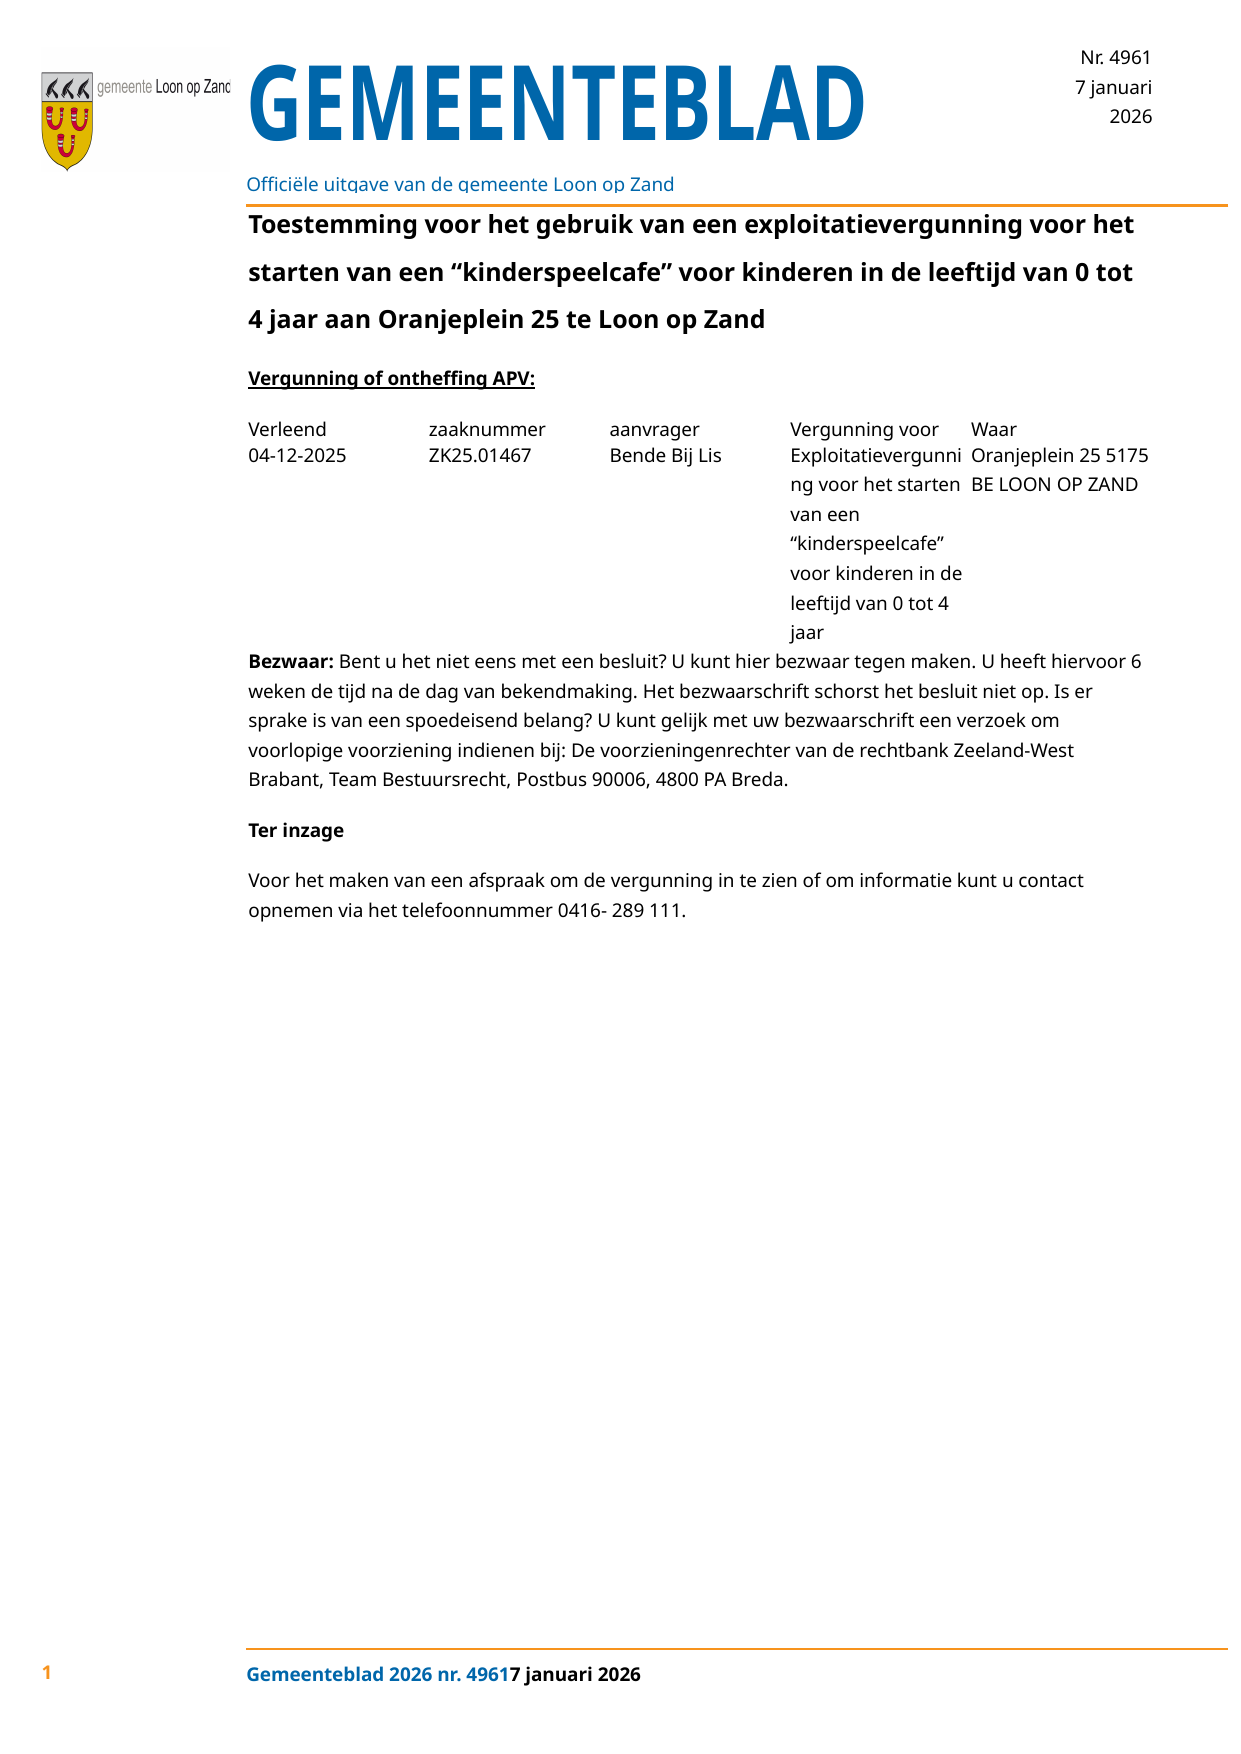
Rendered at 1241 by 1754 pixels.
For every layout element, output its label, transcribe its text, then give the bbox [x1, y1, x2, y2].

table_header Verleend [248, 416, 429, 442]
table_cell Bende Bij Lis [609, 442, 790, 645]
text Vergunning of ontheffing APV: [248, 366, 1152, 391]
table_cell ZK25.01467 [429, 442, 609, 645]
table_header Waar [971, 416, 1152, 442]
table_header aanvrager [609, 416, 790, 442]
text Ter inzage [248, 817, 1152, 843]
text Bezwaar: Bent u het niet eens met een besluit? U kunt hier bezwaar tegen maken. U heeft hiervoor 6 weken de tijd na de dag van bekendmaking. Het bezwaarschrift schorst het besluit niet op. Is er sprake is van een spoedeisend belang? U kunt gelijk met uw bezwaarschrift een verzoek om voorlopige voorziening indienen bij: De voorzieningenrechter van de rechtbank Zeeland-West Brabant, Team Bestuursrecht, Postbus 90006, 4800 PA Breda. [248, 648, 1152, 792]
table_cell Exploitatievergunning voor het starten van een “kinderspeelcafe” voor kinderen in de leeftijd van 0 tot 4 jaar [790, 442, 971, 645]
table_header Vergunning voor [790, 416, 971, 442]
table_cell Oranjeplein 25 5175 BE LOON OP ZAND [971, 442, 1152, 645]
picture [41, 47, 231, 172]
table_header zaaknummer [429, 416, 609, 442]
table_cell 04-12-2025 [248, 442, 429, 645]
text Voor het maken van een afspraak om de vergunning in te zien of om informatie kunt u contact opnemen via het telefoonnummer 0416- 289 111. [248, 867, 1152, 923]
text Toestemming voor het gebruik van een exploitatievergunning voor het starten van een “kinderspeelcafe” voor kinderen in de leeftijd van 0 tot 4 jaar aan Oranjeplein 25 te Loon op Zand [248, 207, 1152, 336]
